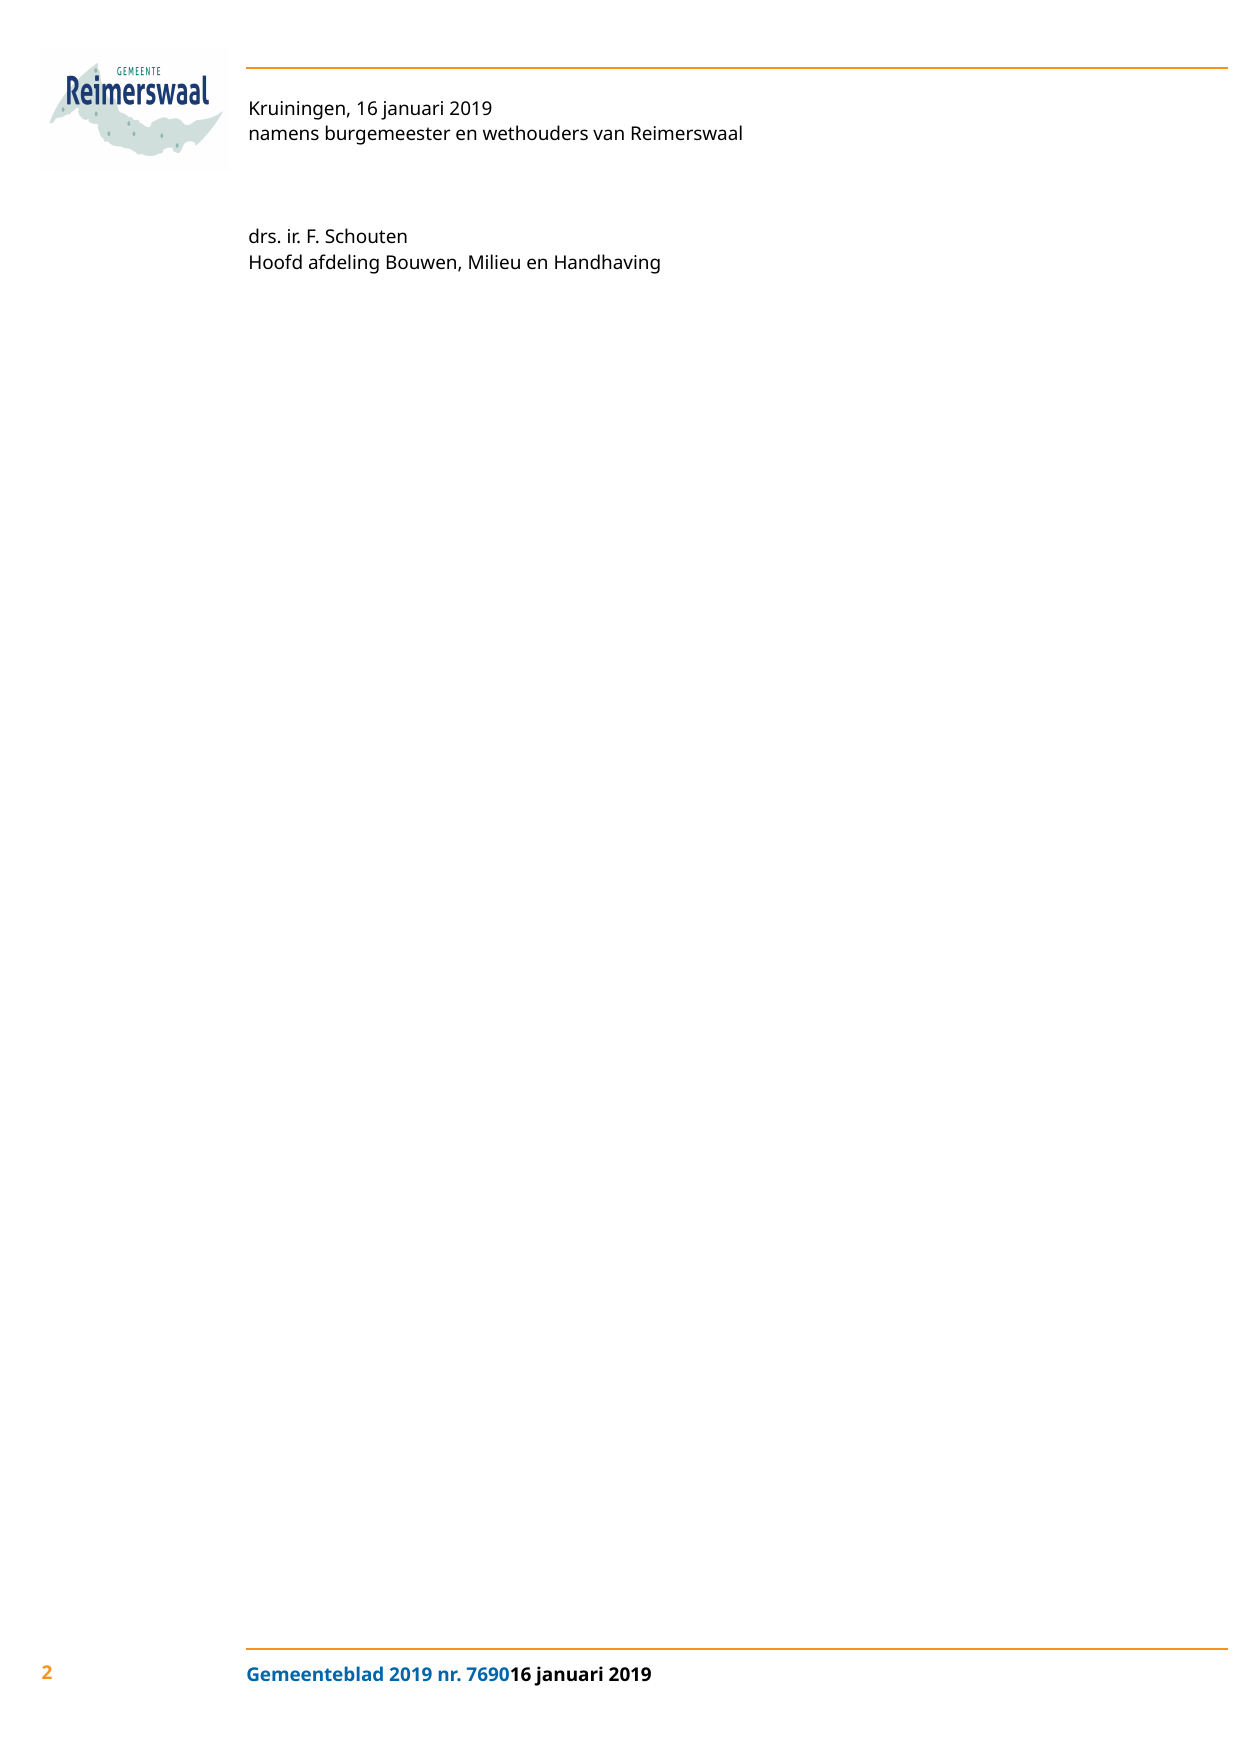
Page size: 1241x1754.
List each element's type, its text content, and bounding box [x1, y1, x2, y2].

text Kruiningen, 16 januari 2019 [248, 95, 1152, 121]
text Hoofd afdeling Bouwen, Milieu en Handhaving [248, 249, 1152, 275]
text namens burgemeester en wethouders van Reimerswaal [248, 121, 1152, 146]
picture [41, 47, 231, 172]
text drs. ir. F. Schouten [248, 223, 1152, 249]
